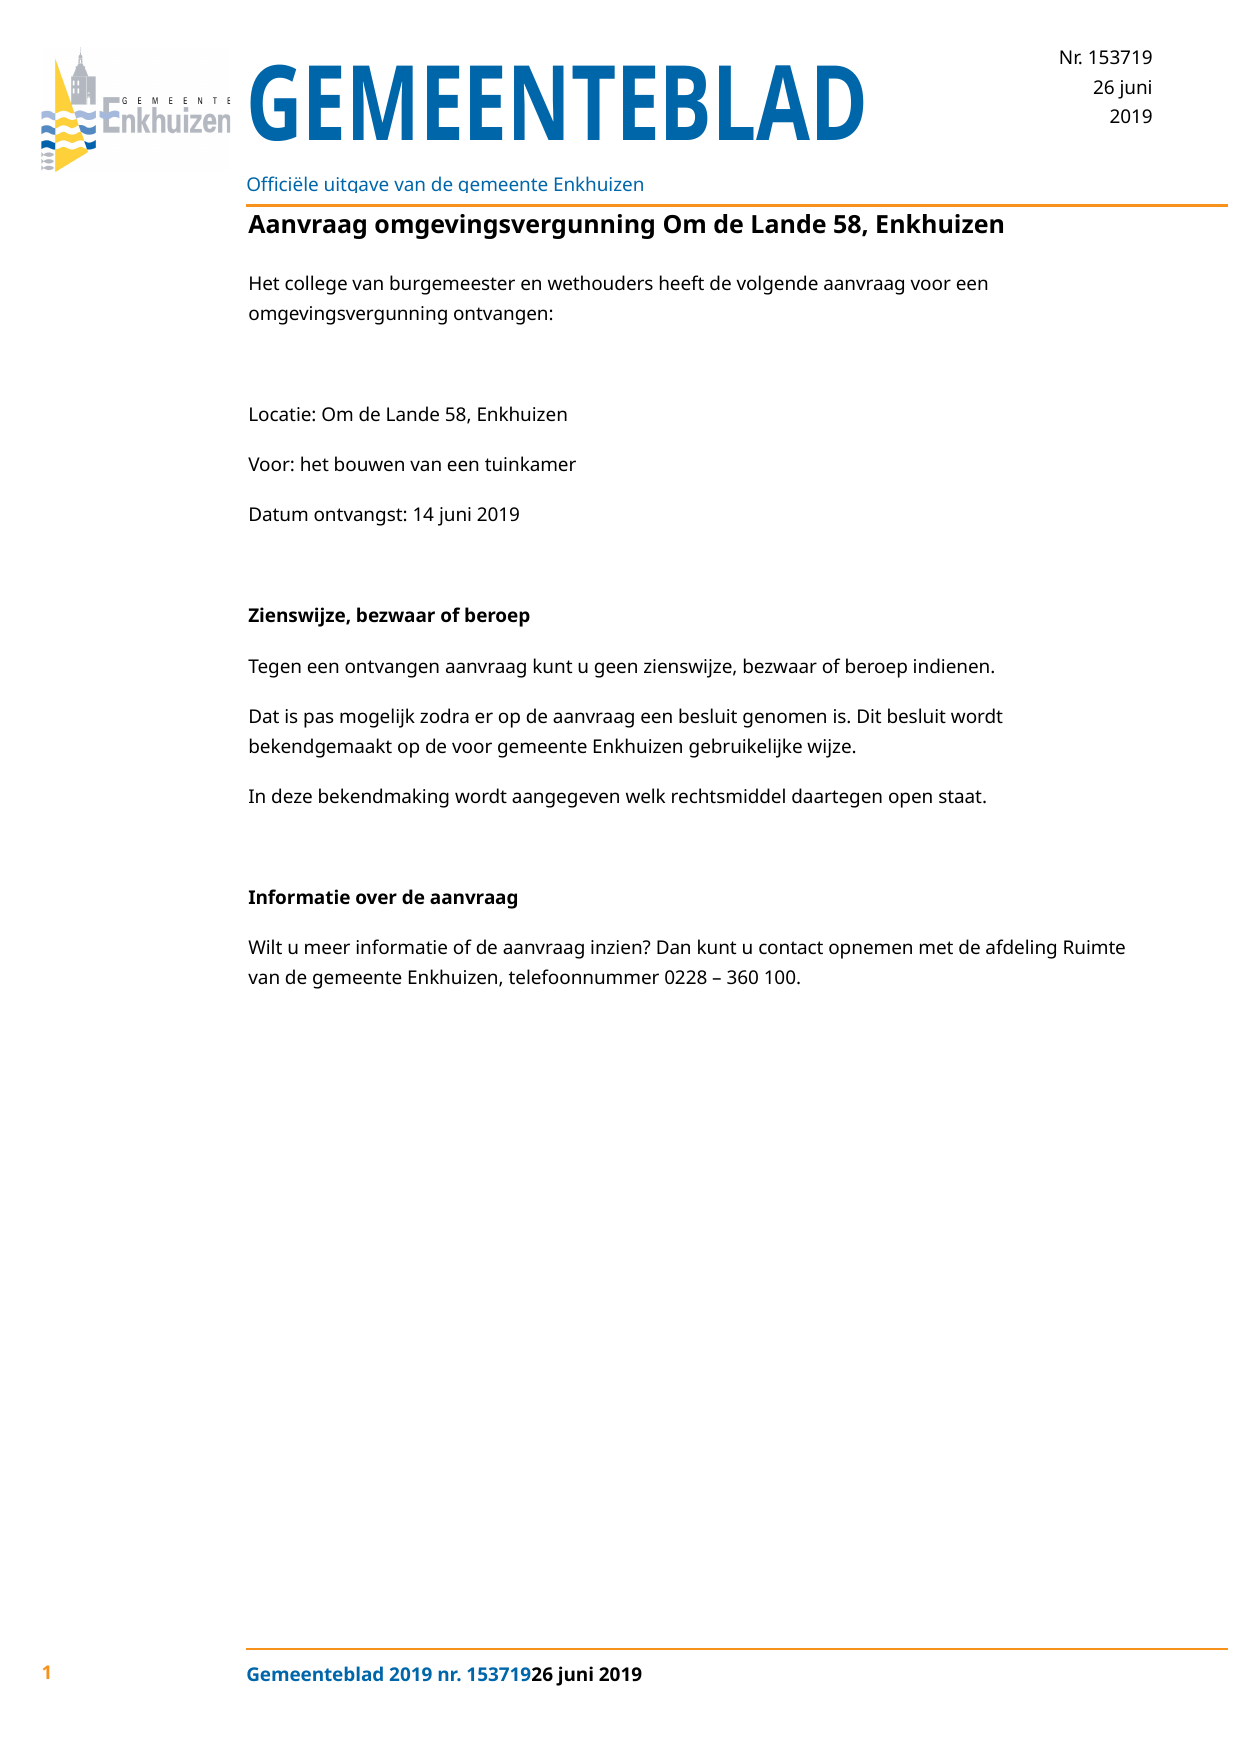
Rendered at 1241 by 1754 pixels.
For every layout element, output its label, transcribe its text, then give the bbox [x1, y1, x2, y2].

text Zienswijze, bezwaar of beroep [248, 602, 1152, 628]
picture [41, 47, 231, 172]
text Datum ontvangst: 14 juni 2019 [248, 502, 1152, 527]
text Wilt u meer informatie of de aanvraag inzien? Dan kunt u contact opnemen met de afdeling Ruimte van de gemeente Enkhuizen, telefoonnummer 0228 – 360 100. [248, 934, 1152, 990]
text Informatie over de aanvraag [248, 884, 1152, 910]
text In deze bekendmaking wordt aangegeven welk rechtsmiddel daartegen open staat. [248, 783, 1152, 809]
text Het college van burgemeester en wethouders heeft de volgende aanvraag voor een omgevingsvergunning ontvangen: [248, 270, 1152, 326]
text Voor: het bouwen van een tuinkamer [248, 451, 1152, 477]
text Aanvraag omgevingsvergunning Om de Lande 58, Enkhuizen [248, 207, 1152, 241]
text Locatie: Om de Lande 58, Enkhuizen [248, 401, 1152, 426]
text Tegen een ontvangen aanvraag kunt u geen zienswijze, bezwaar of beroep indienen. [248, 653, 1152, 678]
text Dat is pas mogelijk zodra er op de aanvraag een besluit genomen is. Dit besluit wordt bekendgemaakt op de voor gemeente Enkhuizen gebruikelijke wijze. [248, 703, 1152, 758]
